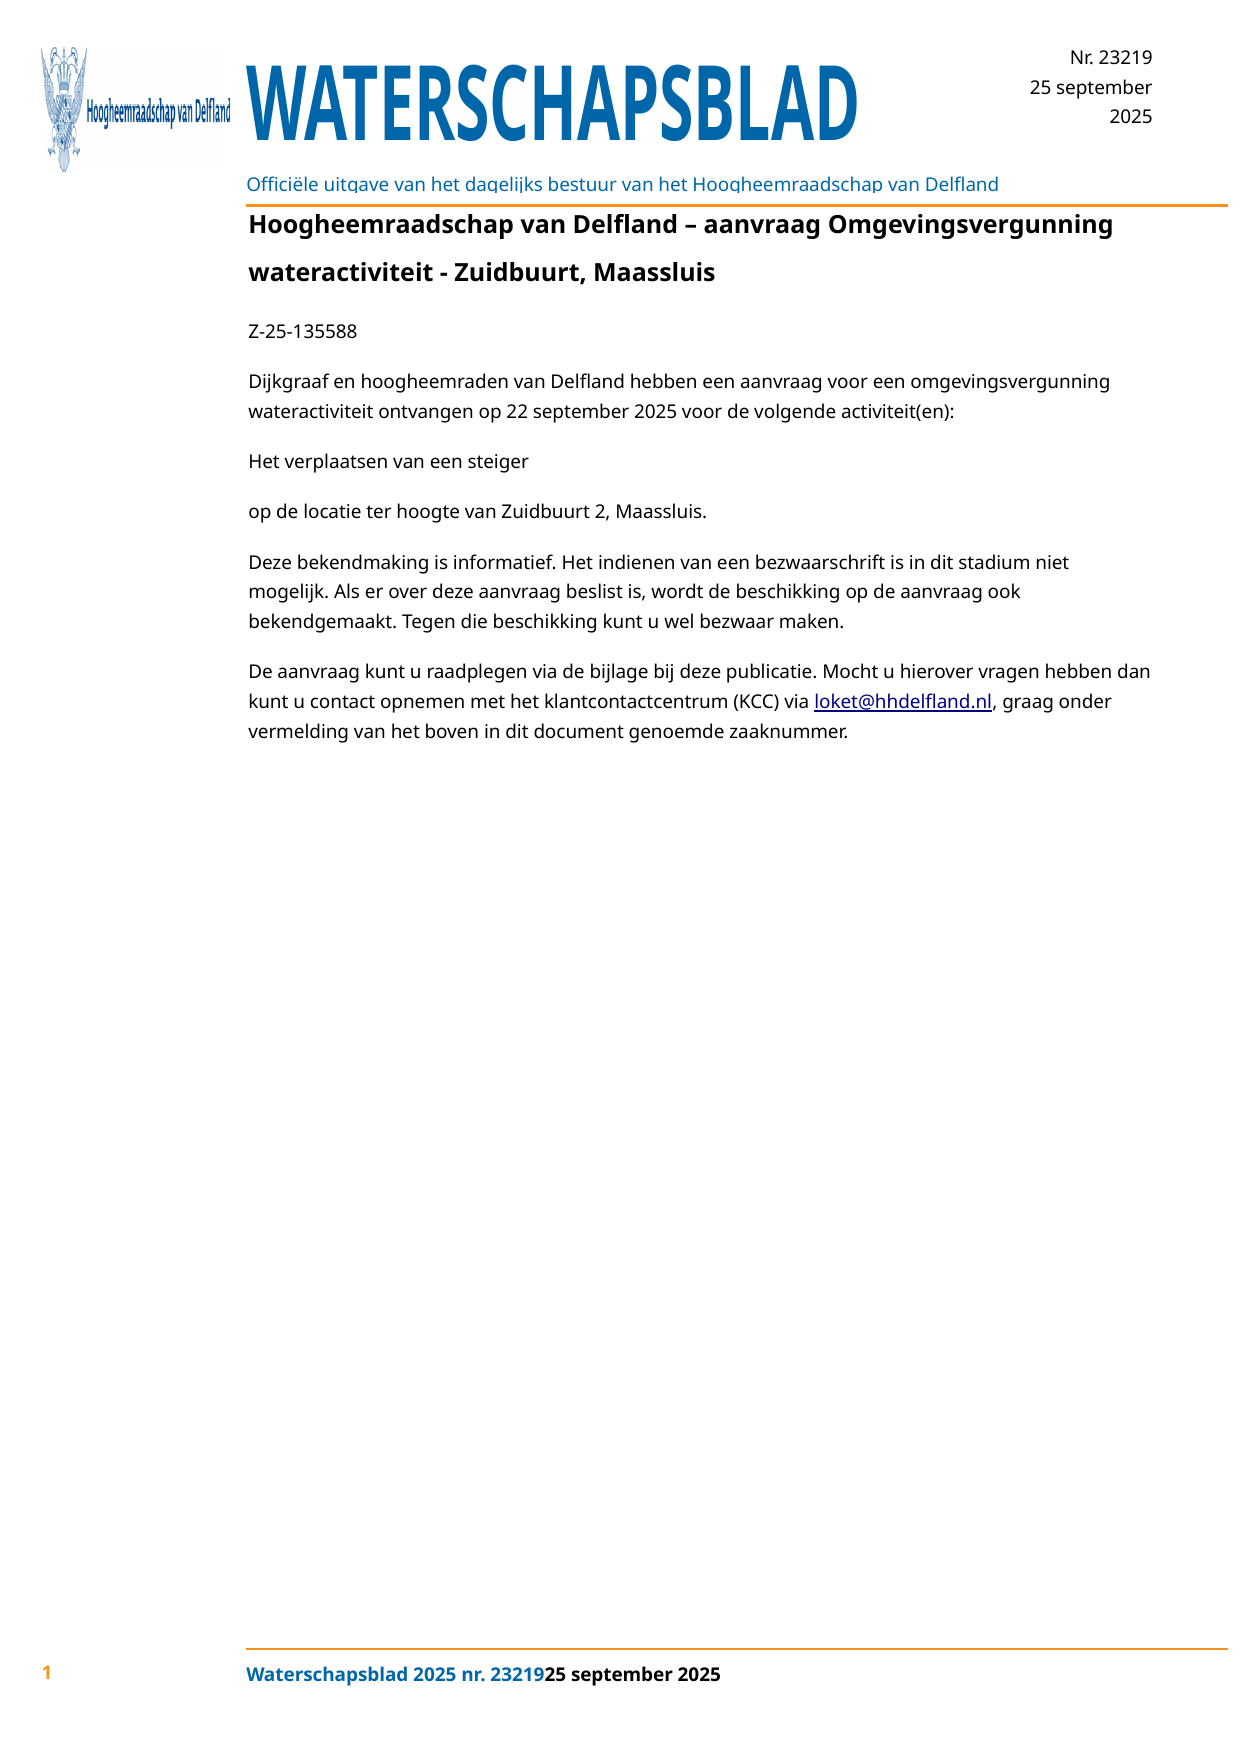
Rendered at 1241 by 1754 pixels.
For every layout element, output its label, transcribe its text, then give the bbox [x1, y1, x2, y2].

text Dijkgraaf en hoogheemraden van Delfland hebben een aanvraag voor een omgevingsvergunning wateractiviteit ontvangen op 22 september 2025 voor de volgende activiteit(en): [248, 368, 1152, 424]
text Deze bekendmaking is informatief. Het indienen van een bezwaarschrift is in dit stadium niet mogelijk. Als er over deze aanvraag beslist is, wordt de beschikking op de aanvraag ook bekendgemaakt. Tegen die beschikking kunt u wel bezwaar maken. [248, 549, 1152, 634]
picture [41, 47, 231, 172]
text De aanvraag kunt u raadplegen via de bijlage bij deze publicatie. Mocht u hierover vragen hebben dan kunt u contact opnemen met het klantcontactcentrum (KCC) via loket@hhdelfland.nl, graag onder vermelding van het boven in dit document genoemde zaaknummer. [248, 659, 1152, 744]
text Het verplaatsen van een steiger [248, 448, 1152, 474]
text op de locatie ter hoogte van Zuidbuurt 2, Maassluis. [248, 499, 1152, 524]
text Hoogheemraadschap van Delfland – aanvraag Omgevingsvergunning wateractiviteit - Zuidbuurt, Maassluis [248, 207, 1152, 288]
text Z-25-135588 [248, 318, 1152, 344]
